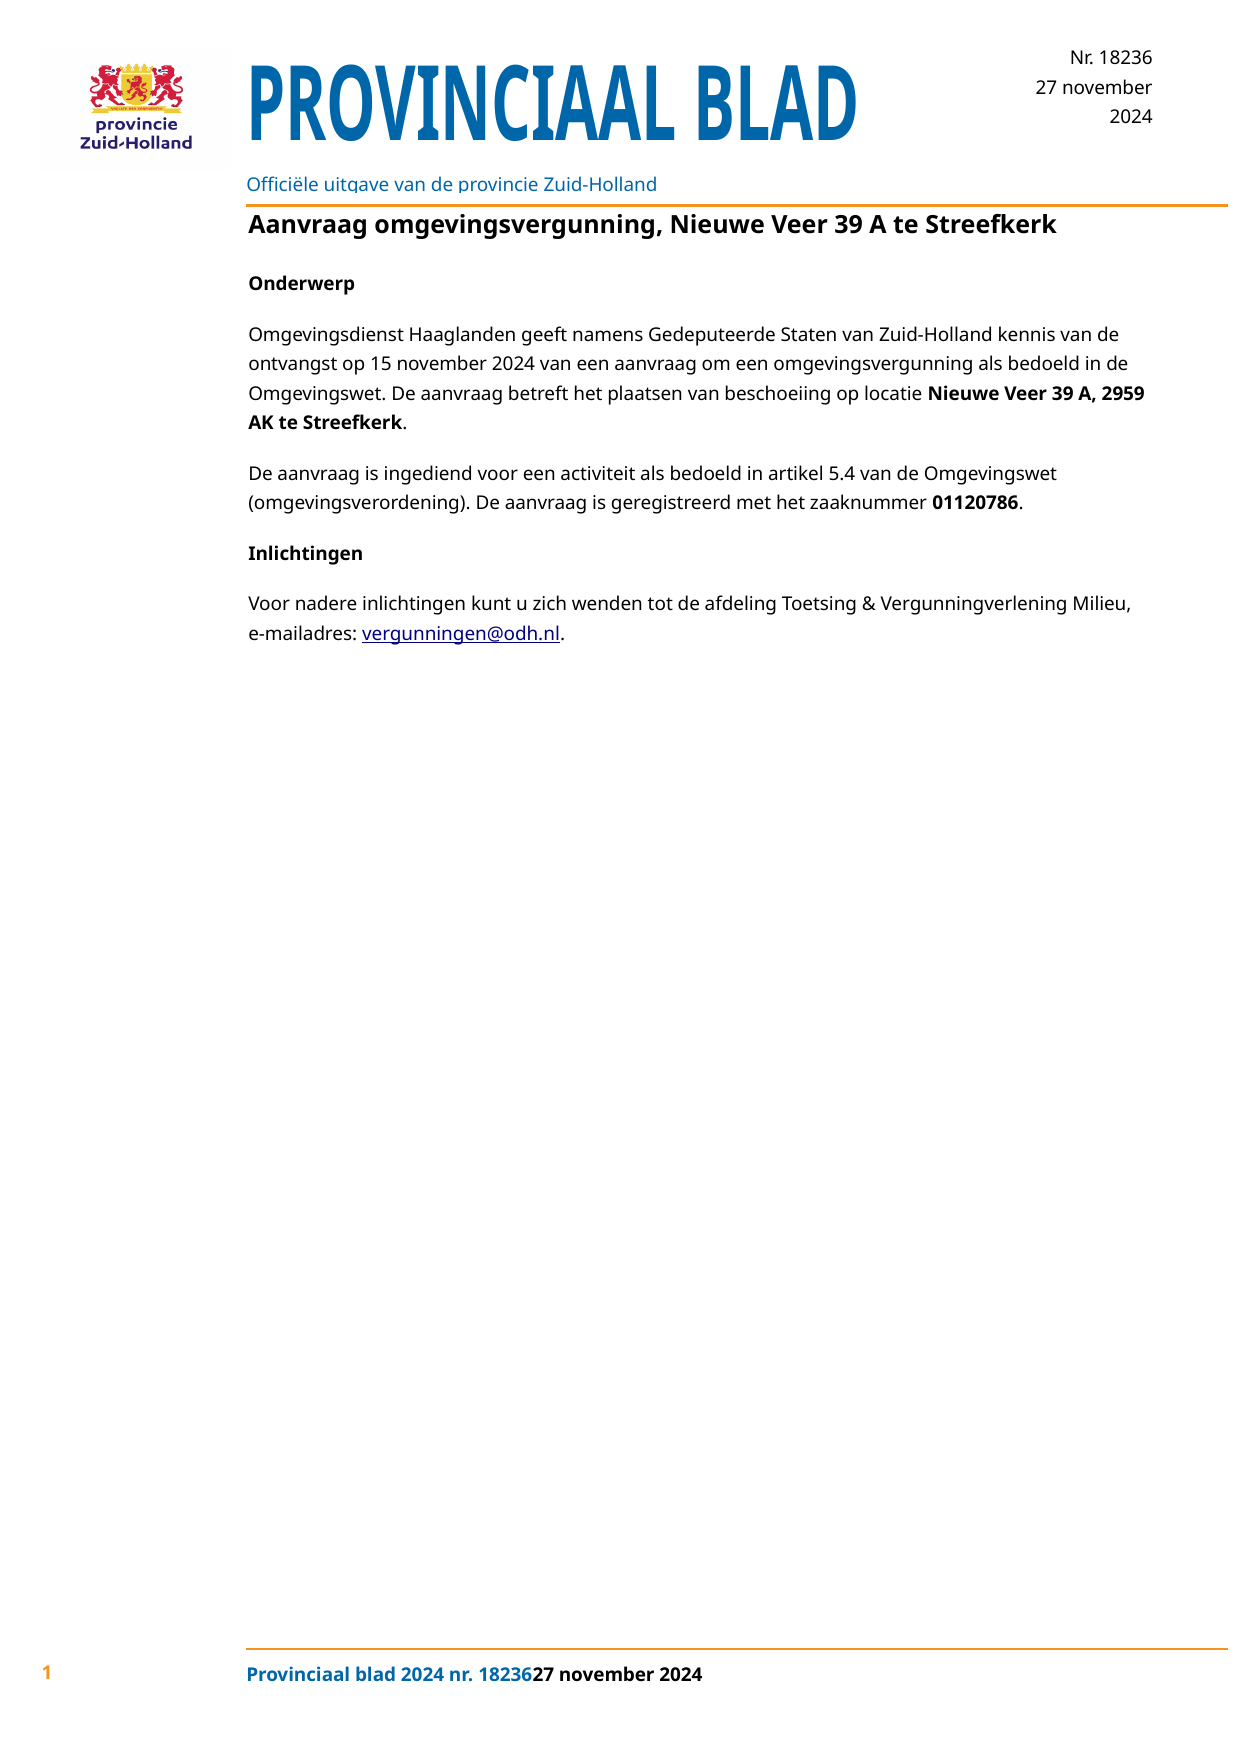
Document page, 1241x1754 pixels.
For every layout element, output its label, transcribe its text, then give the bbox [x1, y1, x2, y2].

text Aanvraag omgevingsvergunning, Nieuwe Veer 39 A te Streefkerk [248, 207, 1152, 241]
text Onderwerp [248, 270, 1152, 296]
text Inlichtingen [248, 540, 1152, 566]
picture [41, 47, 231, 172]
text Omgevingsdienst Haaglanden geeft namens Gedeputeerde Staten van Zuid-Holland kennis van de ontvangst op 15 november 2024 van een aanvraag om een omgevingsvergunning als bedoeld in de Omgevingswet. De aanvraag betreft het plaatsen van beschoeiing op locatie Nieuwe Veer 39 A, 2959 AK te Streefkerk. [248, 321, 1152, 435]
text De aanvraag is ingediend voor een activiteit als bedoeld in artikel 5.4 van de Omgevingswet (omgevingsverordening). De aanvraag is geregistreerd met het zaaknummer 01120786. [248, 460, 1152, 515]
text Voor nadere inlichtingen kunt u zich wenden tot de afdeling Toetsing & Vergunningverlening Milieu, e-mailadres: vergunningen@odh.nl. [248, 590, 1152, 646]
